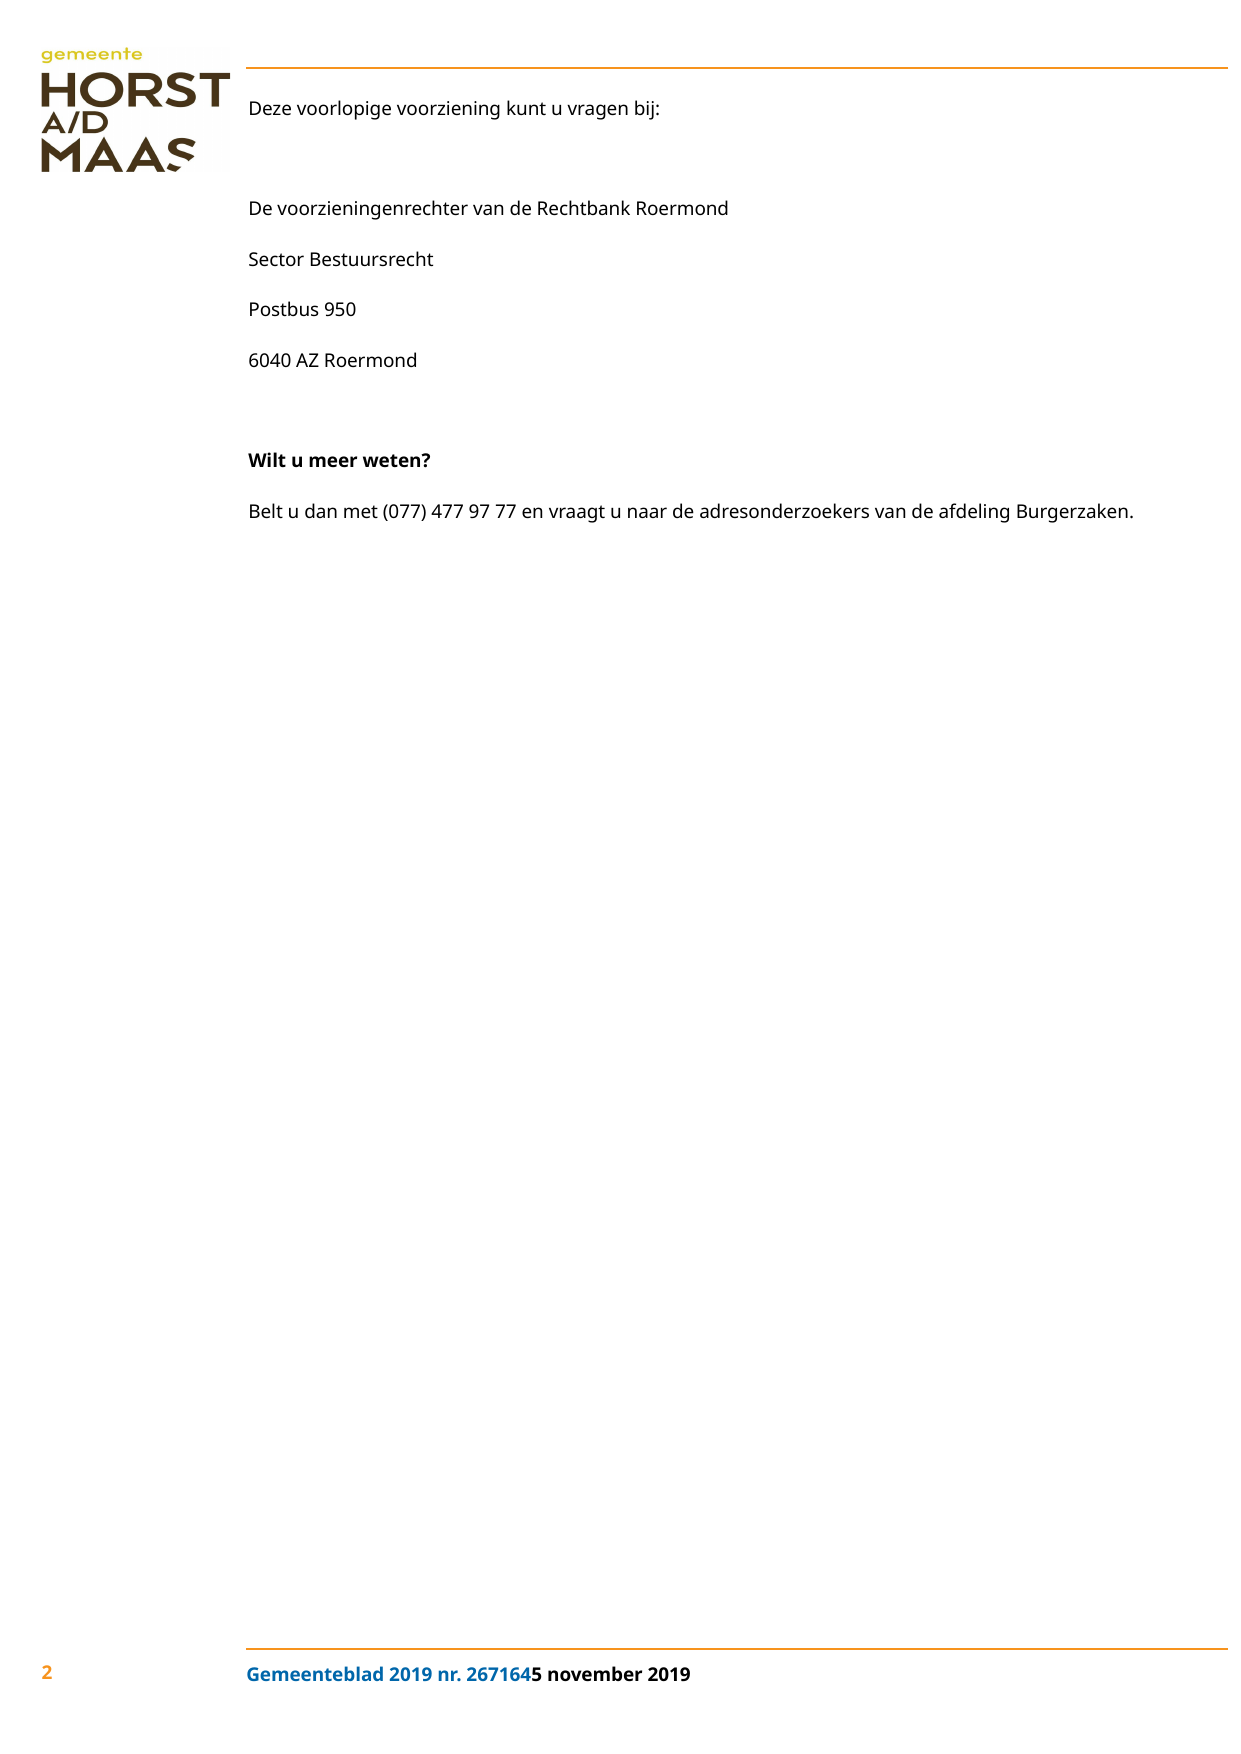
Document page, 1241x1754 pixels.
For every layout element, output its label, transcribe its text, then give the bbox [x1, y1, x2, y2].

text De voorzieningenrechter van de Rechtbank Roermond [248, 196, 1152, 221]
picture [41, 47, 231, 172]
text Postbus 950 [248, 296, 1152, 322]
text Belt u dan met (077) 477 97 77 en vraagt u naar de adresonderzoekers van de afdeling Burgerzaken. [248, 498, 1152, 524]
text Wilt u meer weten? [248, 448, 1152, 473]
text 6040 AZ Roermond [248, 347, 1152, 373]
text Deze voorlopige voorziening kunt u vragen bij: [248, 95, 1152, 121]
text Sector Bestuursrecht [248, 246, 1152, 272]
